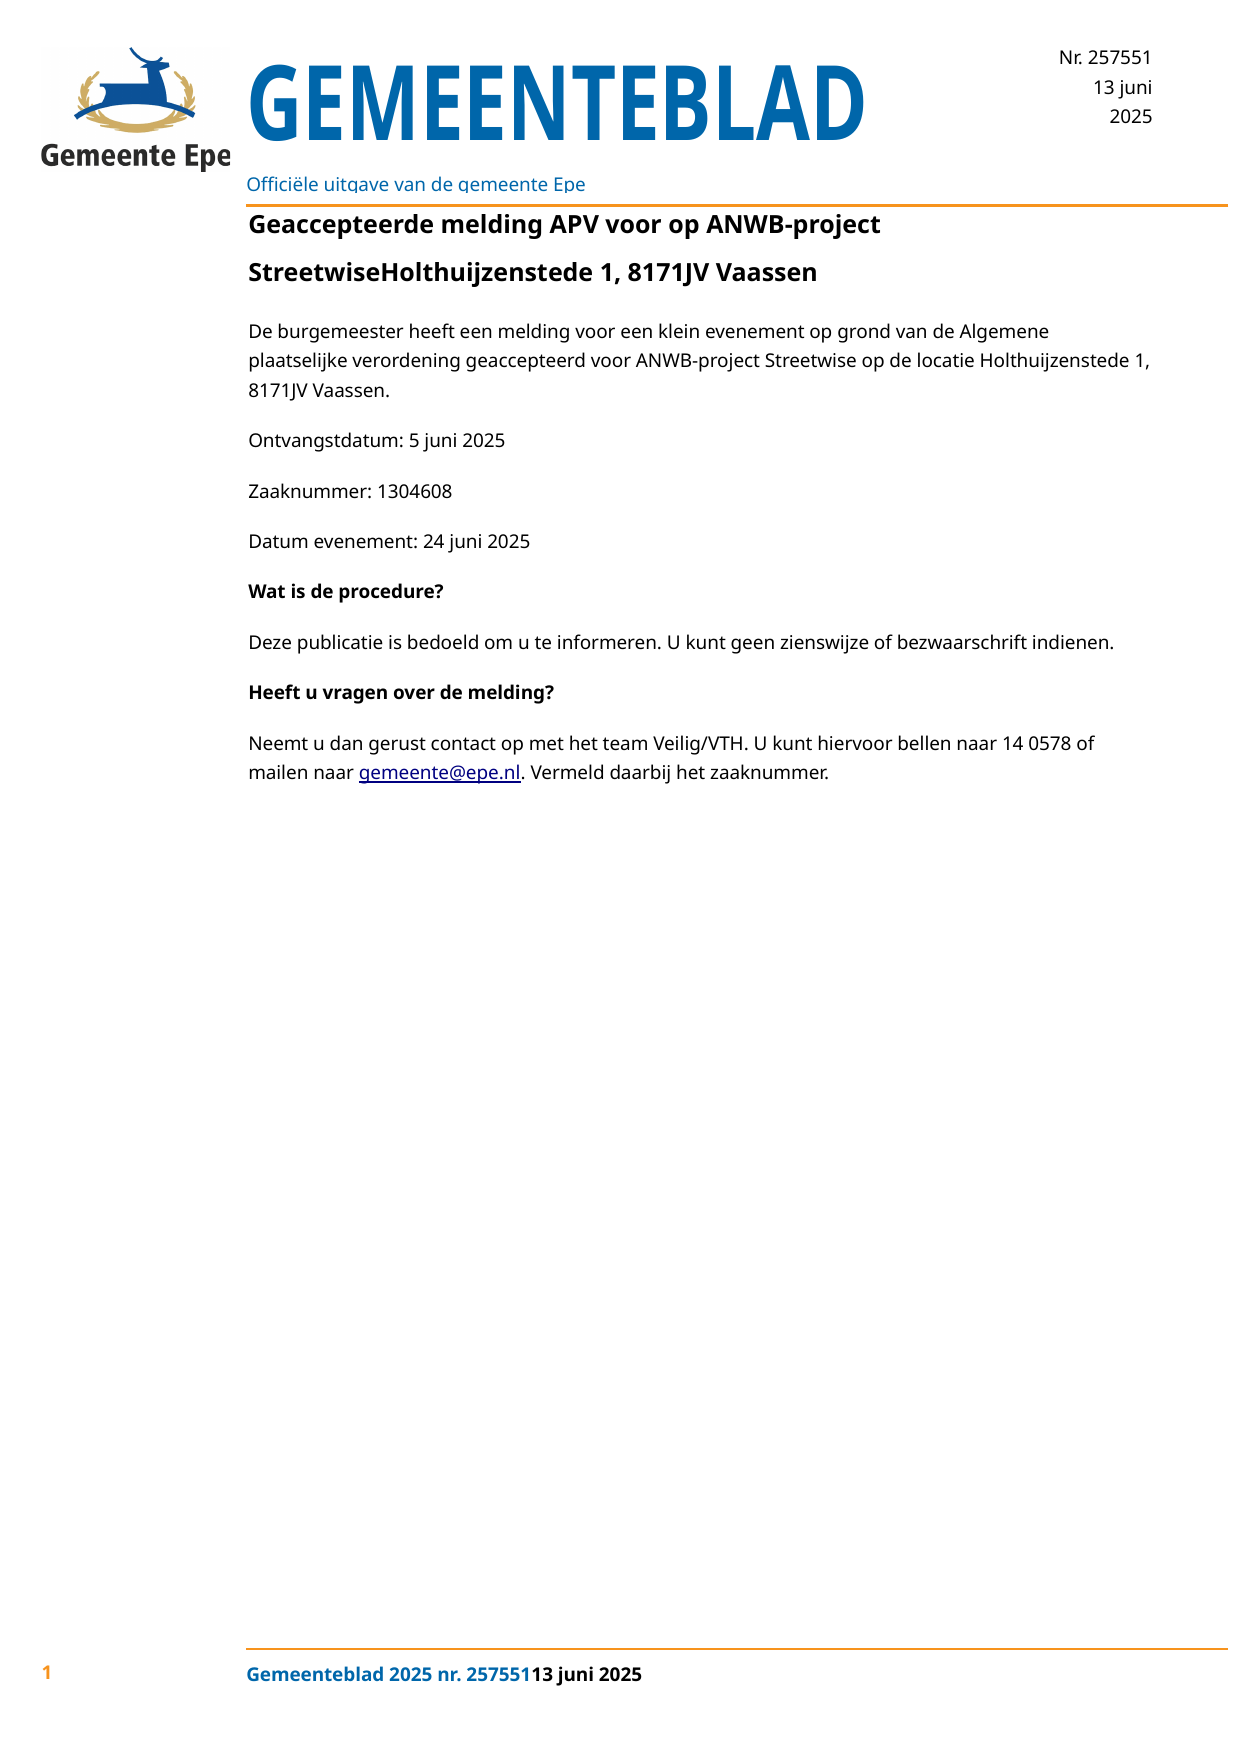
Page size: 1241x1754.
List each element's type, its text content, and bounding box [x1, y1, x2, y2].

text De burgemeester heeft een melding voor een klein evenement op grond van de Algemene plaatselijke verordening geaccepteerd voor ANWB-project Streetwise op de locatie Holthuijzenstede 1, 8171JV Vaassen. [248, 318, 1152, 403]
text Datum evenement: 24 juni 2025 [248, 528, 1152, 554]
text Deze publicatie is bedoeld om u te informeren. U kunt geen zienswijze of bezwaarschrift indienen. [248, 629, 1152, 655]
text Wat is de procedure? [248, 579, 1152, 604]
text Geaccepteerde melding APV voor op ANWB-project StreetwiseHolthuijzenstede 1, 8171JV Vaassen [248, 207, 1152, 288]
text Neemt u dan gerust contact op met het team Veilig/VTH. U kunt hiervoor bellen naar 14 0578 of mailen naar gemeente@epe.nl. Vermeld daarbij het zaaknummer. [248, 730, 1152, 785]
text Heeft u vragen over de melding? [248, 679, 1152, 705]
text Ontvangstdatum: 5 juni 2025 [248, 427, 1152, 453]
text Zaaknummer: 1304608 [248, 478, 1152, 504]
picture [41, 47, 231, 172]
